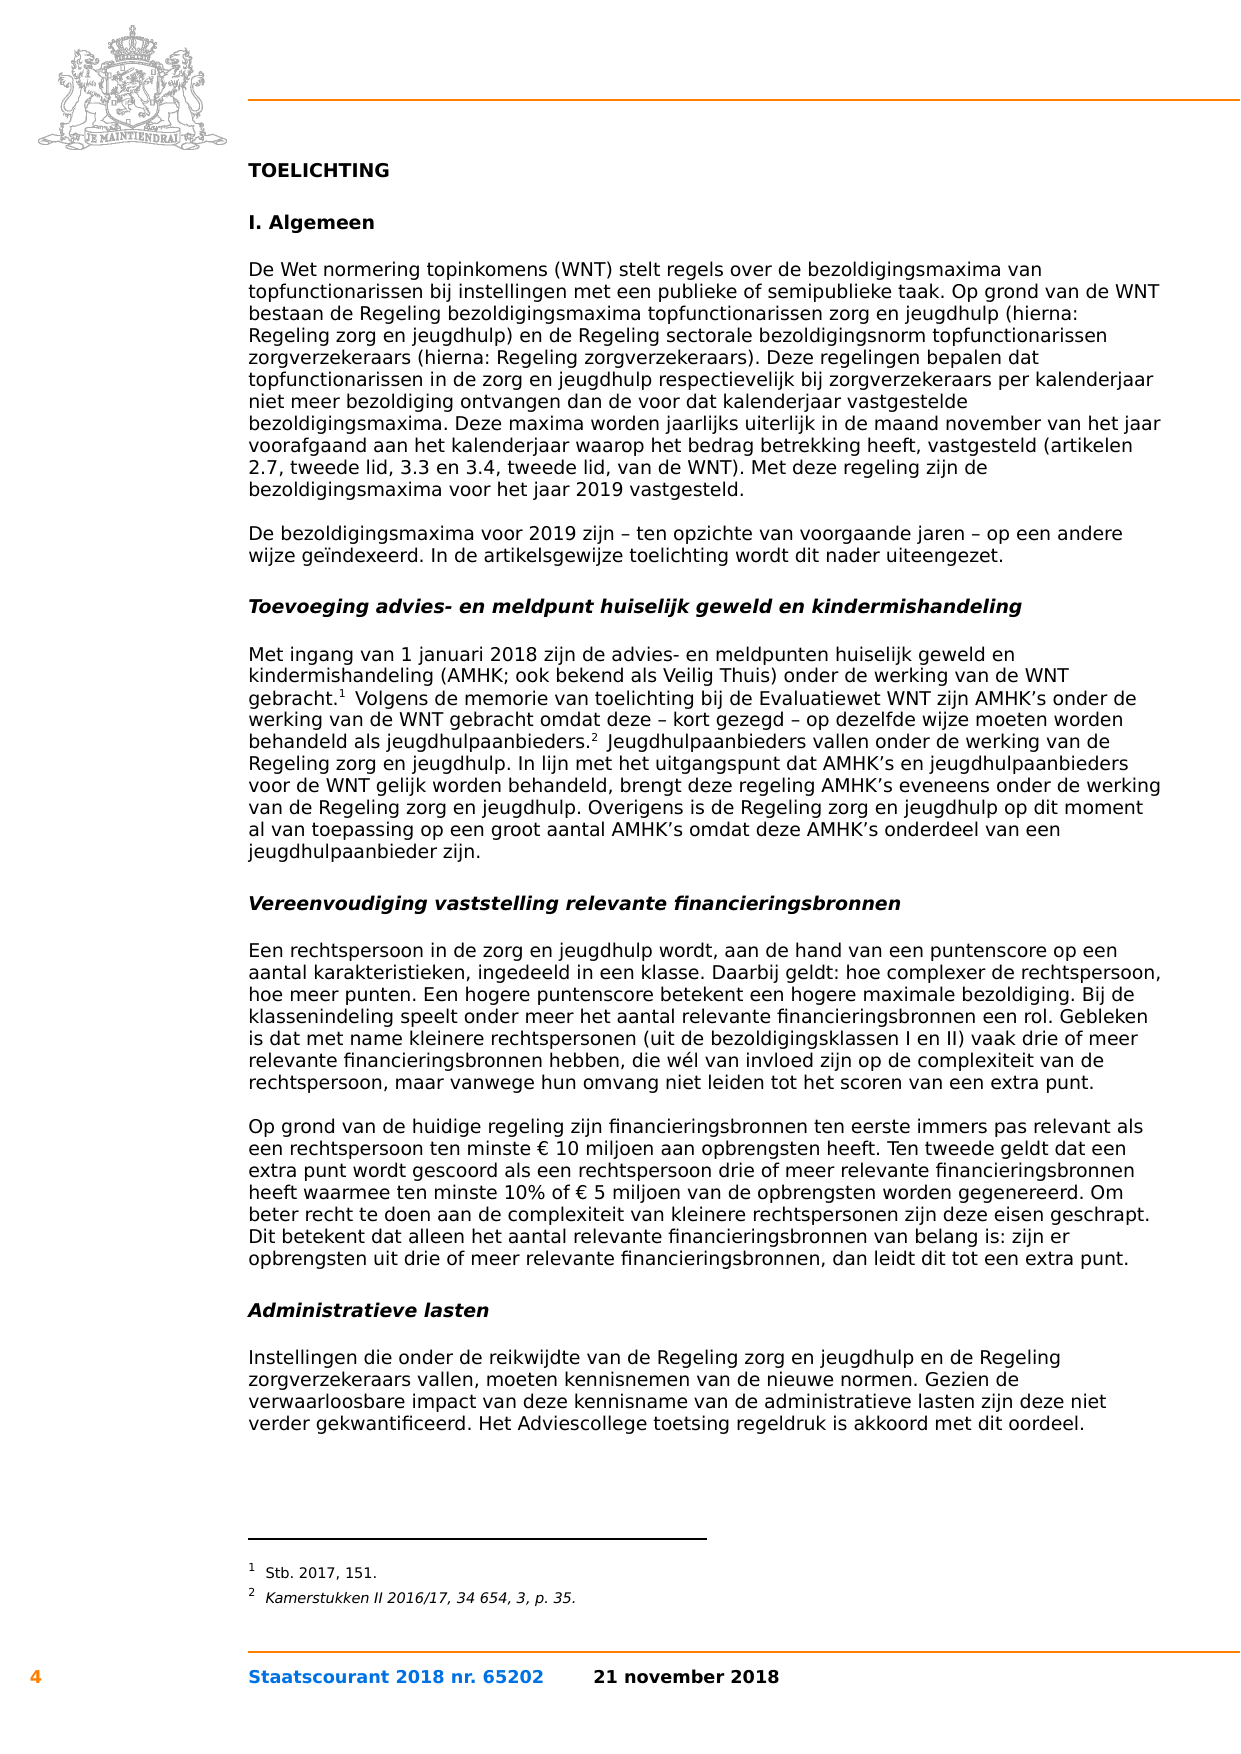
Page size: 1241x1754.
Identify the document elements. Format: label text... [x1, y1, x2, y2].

text Stb. 2017, 151. [248, 1561, 1163, 1583]
text Kamerstukken II 2016/17, 34 654, 3, p. 35. [248, 1586, 1163, 1608]
subtitle TOELICHTING [248, 160, 1163, 182]
subtitle Administratieve lasten [248, 1300, 1163, 1322]
subtitle I. Algemeen [248, 212, 1163, 234]
text De bezoldigingsmaxima voor 2019 zijn – ten opzichte van voorgaande jaren – op een andere wijze geïndexeerd. In de artikelsgewijze toelichting wordt dit nader uiteengezet. [248, 522, 1163, 566]
subtitle Toevoeging advies- en meldpunt huiselijk geweld en kindermishandeling [248, 596, 1163, 618]
picture [38, 25, 227, 150]
text Op grond van de huidige regeling zijn financieringsbronnen ten eerste immers pas relevant als een rechtspersoon ten minste € 10 miljoen aan opbrengsten heeft. Ten tweede geldt dat een extra punt wordt gescoord als een rechtspersoon drie of meer relevante financieringsbronnen heeft waarmee ten minste 10% of € 5 miljoen van de opbrengsten worden gegenereerd. Om beter recht te doen aan de complexiteit van kleinere rechtspersonen zijn deze eisen geschrapt. Dit betekent dat alleen het aantal relevante financieringsbronnen van belang is: zijn er opbrengsten uit drie of meer relevante financieringsbronnen, dan leidt dit tot een extra punt. [248, 1116, 1163, 1270]
text Met ingang van 1 januari 2018 zijn de advies- en meldpunten huiselijk geweld en kindermishandeling (AMHK; ook bekend als Veilig Thuis) onder de werking van de WNT gebracht. Volgens de memorie van toelichting bij de Evaluatiewet WNT zijn AMHK’s onder de werking van de WNT gebracht omdat deze – kort gezegd – op dezelfde wijze moeten worden behandeld als jeugdhulpaanbieders. Jeugdhulpaanbieders vallen onder de werking van de Regeling zorg en jeugdhulp. In lijn met het uitgangspunt dat AMHK’s en jeugdhulpaanbieders voor de WNT gelijk worden behandeld, brengt deze regeling AMHK’s eveneens onder de werking van de Regeling zorg en jeugdhulp. Overigens is de Regeling zorg en jeugdhulp op dit moment al van toepassing op een groot aantal AMHK’s omdat deze AMHK’s onderdeel van een jeugdhulpaanbieder zijn. [248, 643, 1163, 863]
text Een rechtspersoon in de zorg en jeugdhulp wordt, aan de hand van een puntenscore op een aantal karakteristieken, ingedeeld in een klasse. Daarbij geldt: hoe complexer de rechtspersoon, hoe meer punten. Een hogere puntenscore betekent een hogere maximale bezoldiging. Bij de klassenindeling speelt onder meer het aantal relevante financieringsbronnen een rol. Gebleken is dat met name kleinere rechtspersonen (uit de bezoldigingsklassen I en II) vaak drie of meer relevante financieringsbronnen hebben, die wél van invloed zijn op de complexiteit van de rechtspersoon, maar vanwege hun omvang niet leiden tot het scoren van een extra punt. [248, 940, 1163, 1094]
text Instellingen die onder de reikwijdte van de Regeling zorg en jeugdhulp en de Regeling zorgverzekeraars vallen, moeten kennisnemen van de nieuwe normen. Gezien de verwaarloosbare impact van deze kennisname van de administratieve lasten zijn deze niet verder gekwantificeerd. Het Adviescollege toetsing regeldruk is akkoord met dit oordeel. [248, 1347, 1163, 1435]
subtitle Vereenvoudiging vaststelling relevante financieringsbronnen [248, 893, 1163, 915]
text De Wet normering topinkomens (WNT) stelt regels over de bezoldigingsmaxima van topfunctionarissen bij instellingen met een publieke of semipublieke taak. Op grond van de WNT bestaan de Regeling bezoldigingsmaxima topfunctionarissen zorg en jeugdhulp (hierna: Regeling zorg en jeugdhulp) en de Regeling sectorale bezoldigingsnorm topfunctionarissen zorgverzekeraars (hierna: Regeling zorgverzekeraars). Deze regelingen bepalen dat topfunctionarissen in de zorg en jeugdhulp respectievelijk bij zorgverzekeraars per kalenderjaar niet meer bezoldiging ontvangen dan de voor dat kalenderjaar vastgestelde bezoldigingsmaxima. Deze maxima worden jaarlijks uiterlijk in de maand november van het jaar voorafgaand aan het kalenderjaar waarop het bedrag betrekking heeft, vastgesteld (artikelen 2.7, tweede lid, 3.3 en 3.4, tweede lid, van de WNT). Met deze regeling zijn de bezoldigingsmaxima voor het jaar 2019 vastgesteld. [248, 259, 1163, 501]
